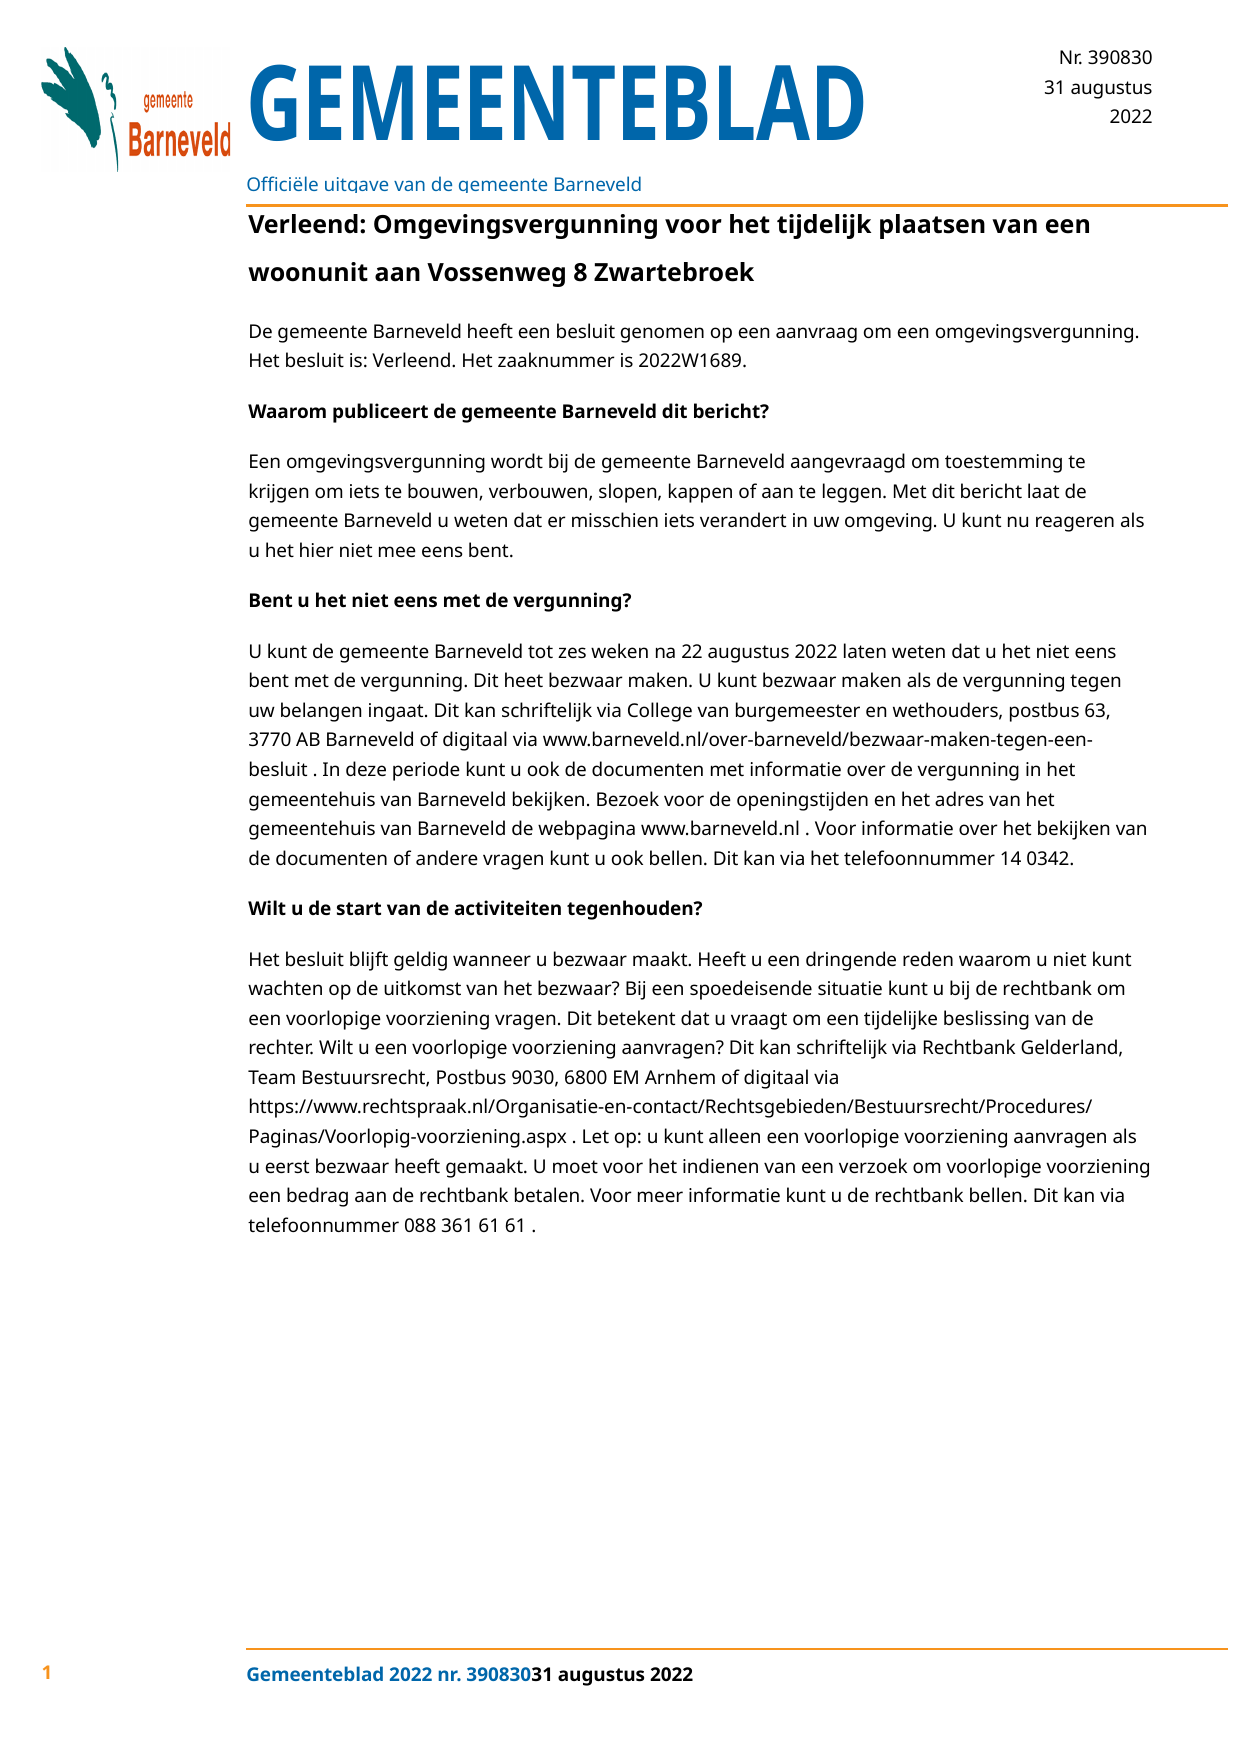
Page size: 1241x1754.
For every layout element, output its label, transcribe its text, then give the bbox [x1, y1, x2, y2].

text Het besluit blijft geldig wanneer u bezwaar maakt. Heeft u een dringende reden waarom u niet kunt wachten op de uitkomst van het bezwaar? Bij een spoedeisende situatie kunt u bij de rechtbank om een voorlopige voorziening vragen. Dit betekent dat u vraagt om een tijdelijke beslissing van de rechter. Wilt u een voorlopige voorziening aanvragen? Dit kan schriftelijk via Rechtbank Gelderland, Team Bestuursrecht, Postbus 9030, 6800 EM Arnhem of digitaal via https://www.rechtspraak.nl/Organisatie-en-contact/Rechtsgebieden/Bestuursrecht/Procedures/Paginas/Voorlopig-voorziening.aspx . Let op: u kunt alleen een voorlopige voorziening aanvragen als u eerst bezwaar heeft gemaakt. U moet voor het indienen van een verzoek om voorlopige voorziening een bedrag aan de rechtbank betalen. Voor meer informatie kunt u de rechtbank bellen. Dit kan via telefoonnummer 088 361 61 61 . [248, 946, 1152, 1238]
text Bent u het niet eens met de vergunning? [248, 587, 1152, 613]
text Verleend: Omgevingsvergunning voor het tijdelijk plaatsen van een woonunit aan Vossenweg 8 Zwartebroek [248, 207, 1152, 288]
text Waarom publiceert de gemeente Barneveld dit bericht? [248, 398, 1152, 424]
text U kunt de gemeente Barneveld tot zes weken na 22 augustus 2022 laten weten dat u het niet eens bent met de vergunning. Dit heet bezwaar maken. U kunt bezwaar maken als de vergunning tegen uw belangen ingaat. Dit kan schriftelijk via College van burgemeester en wethouders, postbus 63, 3770 AB Barneveld of digitaal via www.barneveld.nl/over-barneveld/bezwaar-maken-tegen-een-besluit . In deze periode kunt u ook de documenten met informatie over de vergunning in het gemeentehuis van Barneveld bekijken. Bezoek voor de openingstijden en het adres van het gemeentehuis van Barneveld de webpagina www.barneveld.nl . Voor informatie over het bekijken van de documenten of andere vragen kunt u ook bellen. Dit kan via het telefoonnummer 14 0342. [248, 638, 1152, 871]
text Een omgevingsvergunning wordt bij de gemeente Barneveld aangevraagd om toestemming te krijgen om iets te bouwen, verbouwen, slopen, kappen of aan te leggen. Met dit bericht laat de gemeente Barneveld u weten dat er misschien iets verandert in uw omgeving. U kunt nu reageren als u het hier niet mee eens bent. [248, 448, 1152, 563]
text Wilt u de start van de activiteiten tegenhouden? [248, 895, 1152, 921]
picture [41, 47, 231, 172]
text De gemeente Barneveld heeft een besluit genomen op een aanvraag om een omgevingsvergunning. Het besluit is: Verleend. Het zaaknummer is 2022W1689. [248, 318, 1152, 373]
